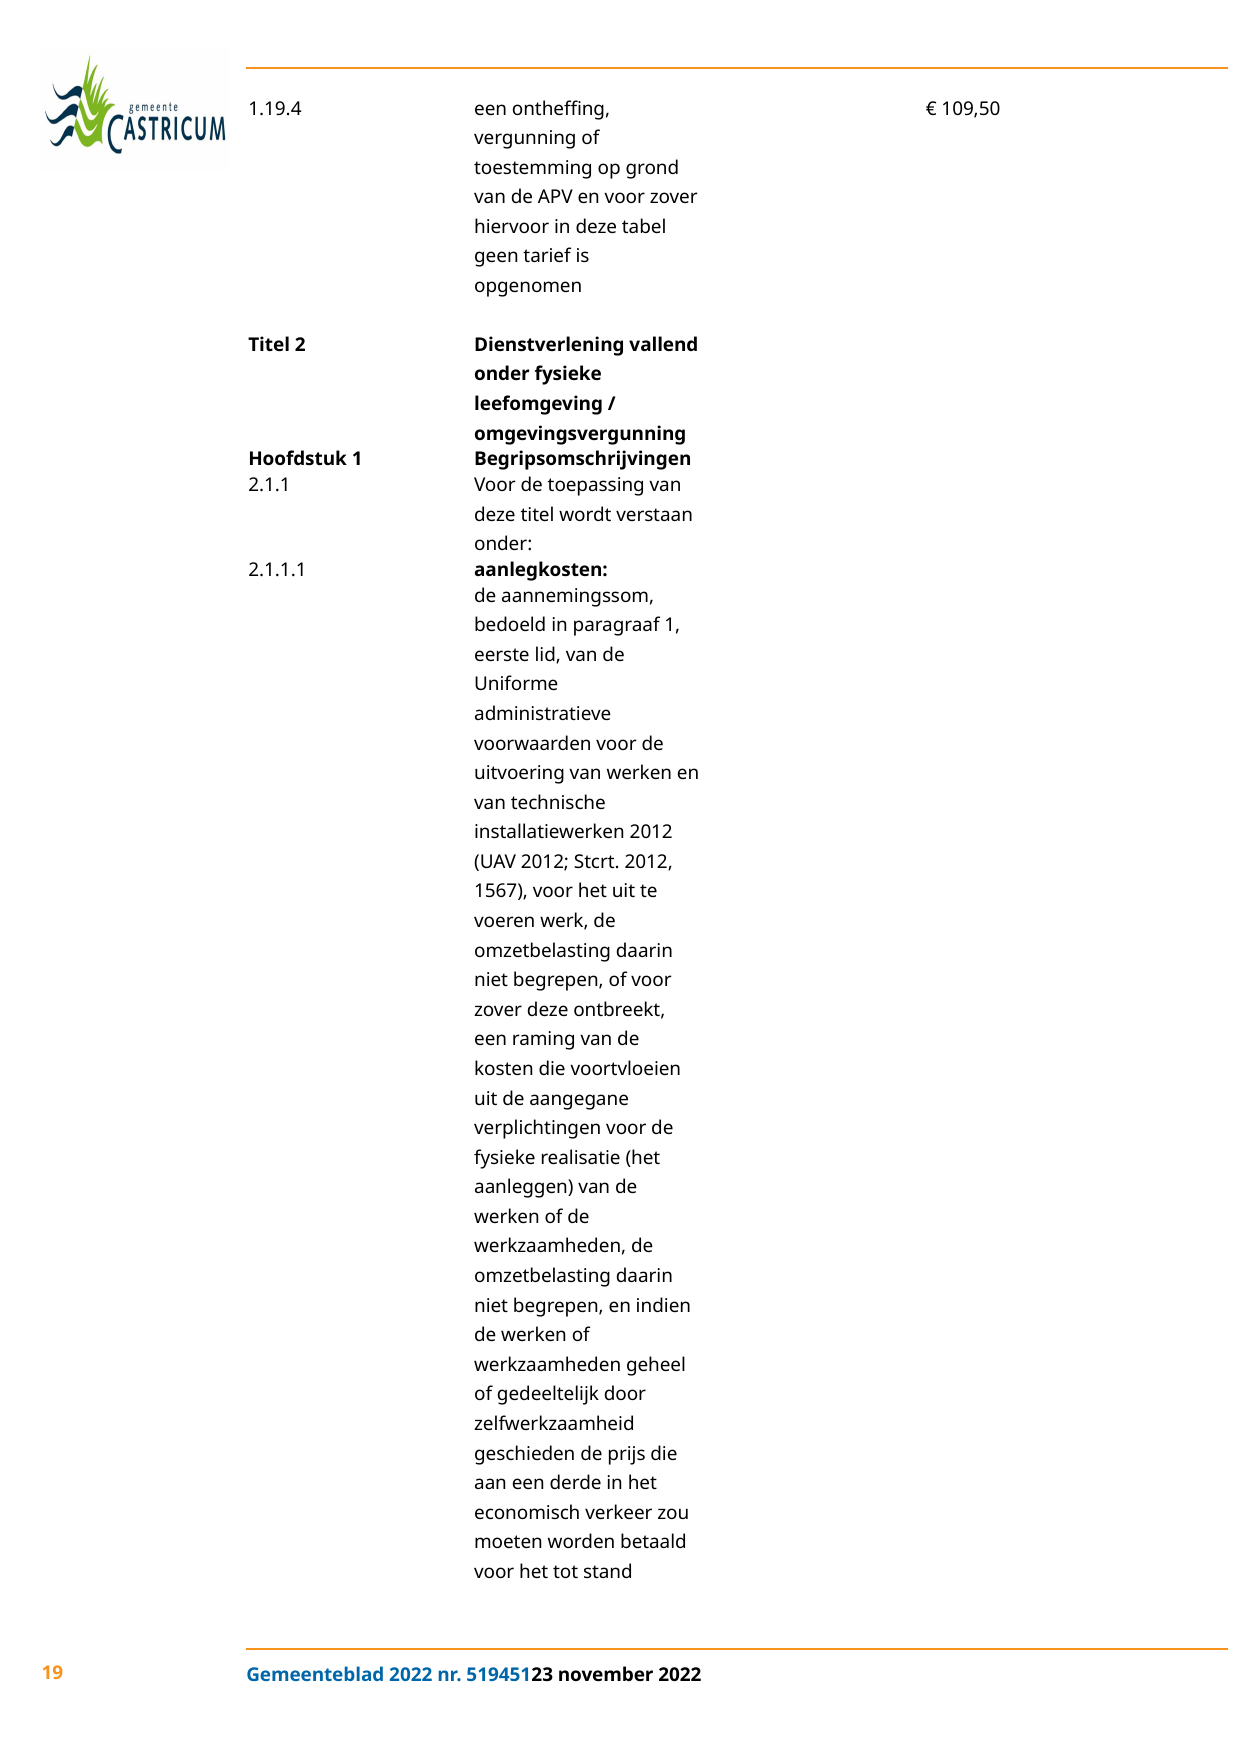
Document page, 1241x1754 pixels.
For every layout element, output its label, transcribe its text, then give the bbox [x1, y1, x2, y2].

table_cell [926, 582, 1152, 1584]
table_cell 2.1.1 [248, 471, 474, 556]
table_cell [700, 445, 926, 471]
table_header [700, 331, 926, 445]
table_header [926, 331, 1152, 445]
table_cell Begripsomschrijvingen [474, 445, 700, 471]
table_cell de aannemingssom, bedoeld in paragraaf 1, eerste lid, van de Uniforme administratieve voorwaarden voor de uitvoering van werken en van technische installatiewerken 2012 (UAV 2012; Stcrt. 2012, 1567), voor het uit te voeren werk, de omzetbelasting daarin niet begrepen, of voor zover deze ontbreekt, een raming van de kosten die voortvloeien uit de aangegane verplichtingen voor de fysieke realisatie (het aanleggen) van de werken of de werkzaamheden, de omzetbelasting daarin niet begrepen, en indien de werken of werkzaamheden geheel of gedeeltelijk door zelfwerkzaamheid geschieden de prijs die aan een derde in het economisch verkeer zou moeten worden betaald voor het tot stand [474, 582, 700, 1584]
table_cell [926, 556, 1152, 582]
table_cell [248, 582, 474, 1584]
table_cell aanlegkosten: [474, 556, 700, 582]
table_cell [700, 95, 926, 298]
table_cell € 109,50 [926, 95, 1152, 298]
table_cell Voor de toepassing van deze titel wordt verstaan onder: [474, 471, 700, 556]
table_cell [926, 445, 1152, 471]
table_cell [700, 556, 926, 582]
table_cell Hoofdstuk 1 [248, 445, 474, 471]
table_cell [700, 582, 926, 1584]
table_header Dienstverlening vallend onder fysieke leefomgeving / omgevingsvergunning [474, 331, 700, 445]
table_cell 1.19.4 [248, 95, 474, 298]
table_cell [926, 471, 1152, 556]
picture [41, 47, 231, 172]
table_cell [700, 471, 926, 556]
table_cell een ontheffing, vergunning of toestemming op grond van de APV en voor zover hiervoor in deze tabel geen tarief is opgenomen [474, 95, 700, 298]
table_cell 2.1.1.1 [248, 556, 474, 582]
table_header Titel 2 [248, 331, 474, 445]
